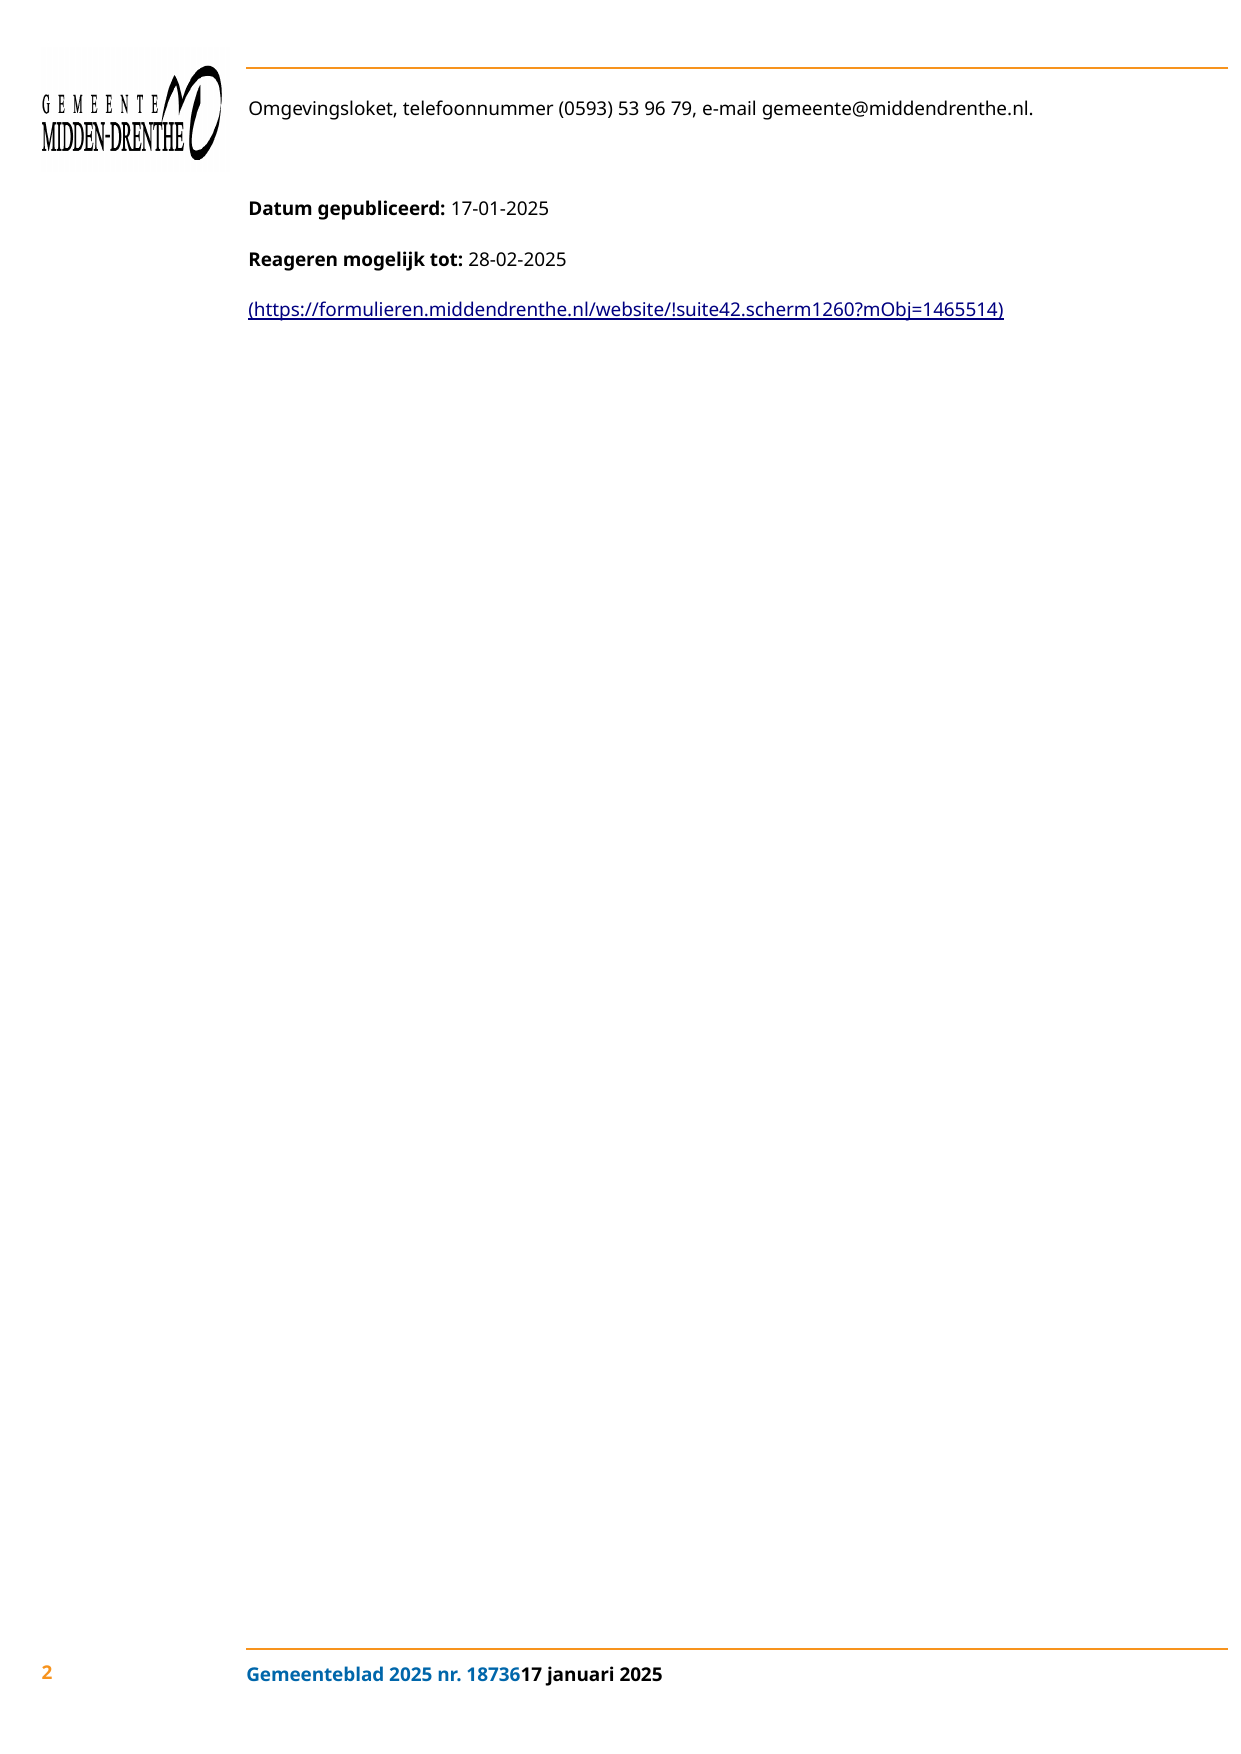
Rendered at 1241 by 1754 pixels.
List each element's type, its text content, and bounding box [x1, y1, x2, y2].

text Omgevingsloket, telefoonnummer (0593) 53 96 79, e-mail gemeente@middendrenthe.nl. [248, 95, 1152, 121]
text Datum gepubliceerd: 17-01-2025 [248, 196, 1152, 221]
text Reageren mogelijk tot: 28-02-2025 [248, 246, 1152, 272]
text (https://formulieren.middendrenthe.nl/website/!suite42.scherm1260?mObj=1465514) [248, 296, 1152, 322]
picture [41, 47, 231, 172]
